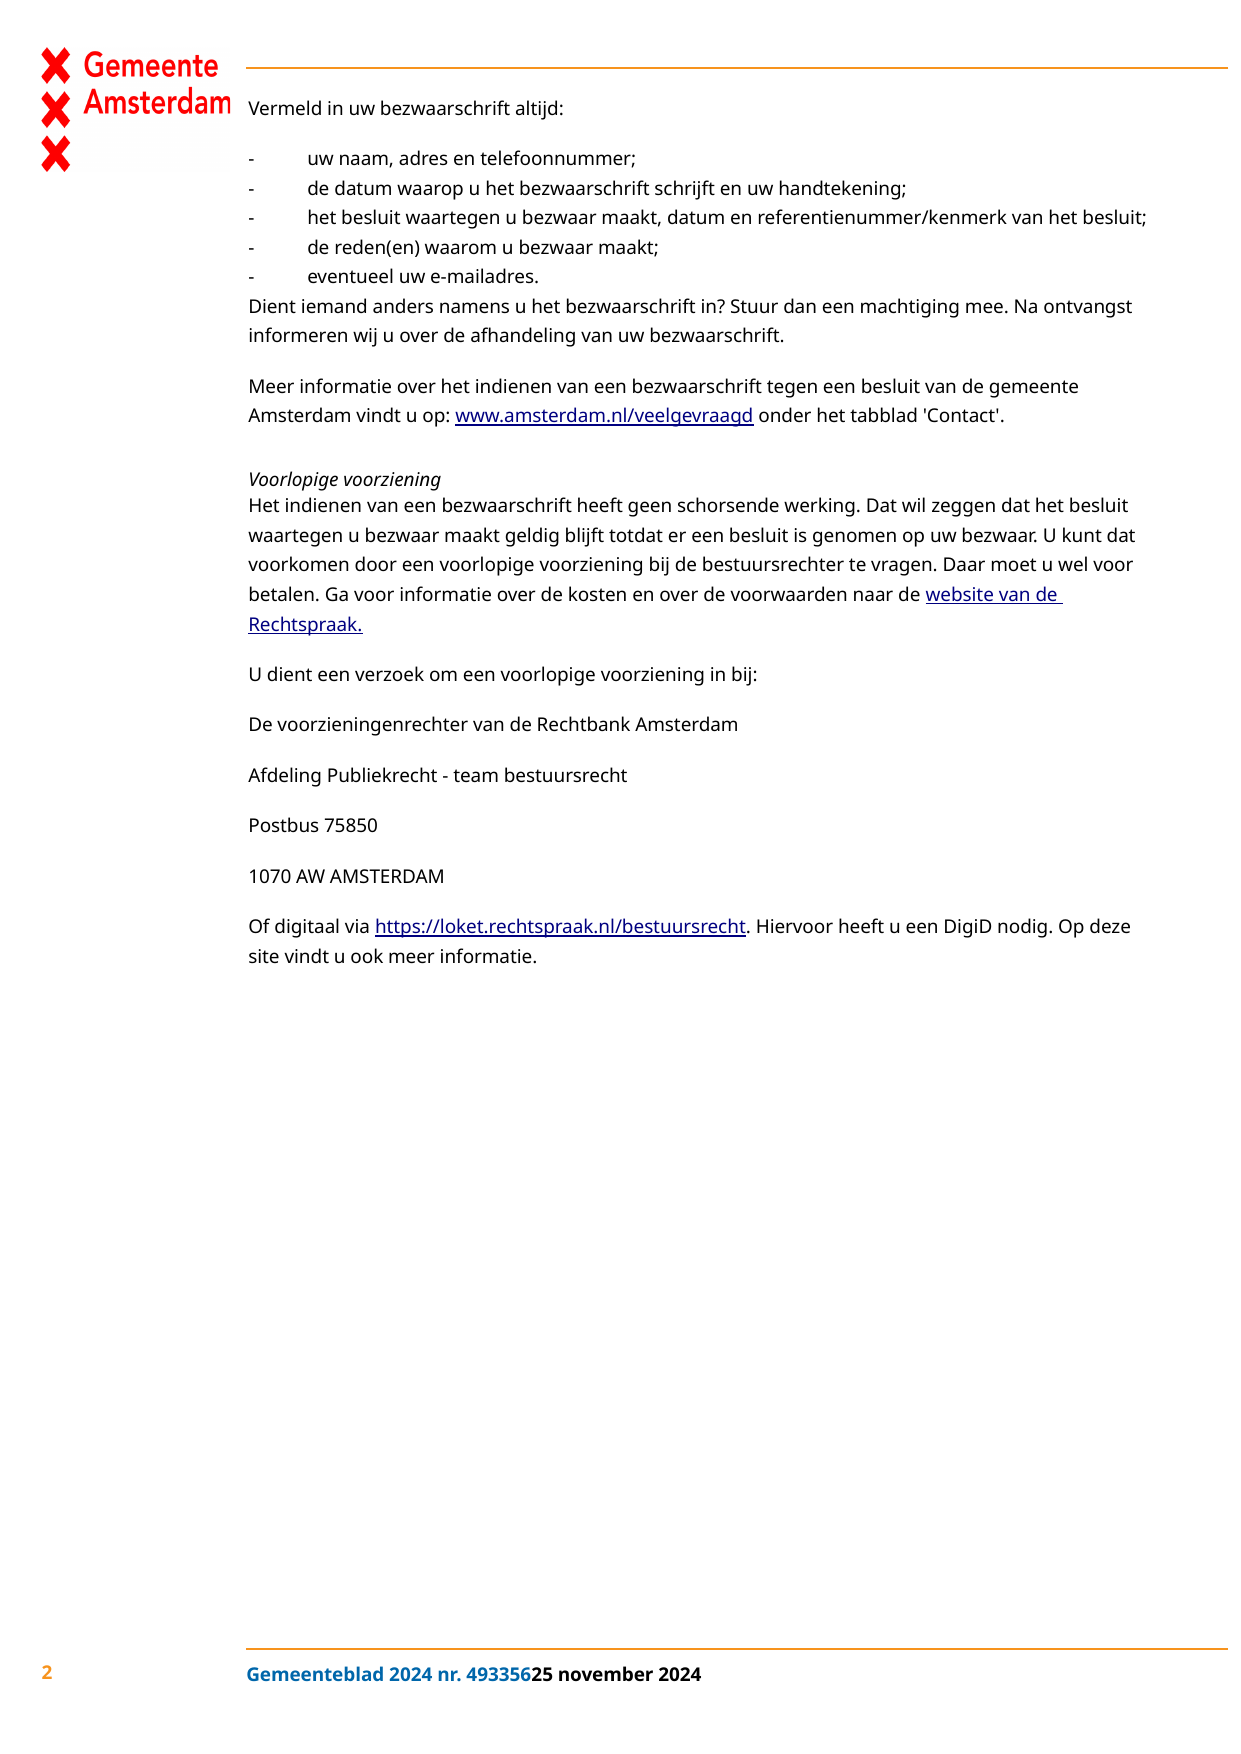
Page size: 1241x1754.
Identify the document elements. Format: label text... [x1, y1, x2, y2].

text Het indienen van een bezwaarschrift heeft geen schorsende werking. Dat wil zeggen dat het besluit waartegen u bezwaar maakt geldig blijft totdat er een besluit is genomen op uw bezwaar. U kunt dat voorkomen door een voorlopige voorziening bij de bestuursrechter te vragen. Daar moet u wel voor betalen. Ga voor informatie over de kosten en over de voorwaarden naar de website van de Rechtspraak. [248, 492, 1152, 636]
text Of digitaal via https://loket.rechtspraak.nl/bestuursrecht. Hiervoor heeft u een DigiD nodig. Op deze site vindt u ook meer informatie. [248, 913, 1152, 968]
text Meer informatie over het indienen van een bezwaarschrift tegen een besluit van de gemeente Amsterdam vindt u op: www.amsterdam.nl/veelgevraagd onder het tabblad 'Contact'. [248, 373, 1152, 428]
text U dient een verzoek om een voorlopige voorziening in bij: [248, 661, 1152, 687]
list uw naam, adres en telefoonnummer; [248, 145, 1152, 171]
text Dient iemand anders namens u het bezwaarschrift in? Stuur dan een machtiging mee. Na ontvangst informeren wij u over de afhandeling van uw bezwaarschrift. [248, 293, 1152, 348]
text Afdeling Publiekrecht - team bestuursrecht [248, 762, 1152, 788]
text Vermeld in uw bezwaarschrift altijd: [248, 95, 1152, 121]
list de datum waarop u het bezwaarschrift schrijft en uw handtekening; [248, 175, 1152, 201]
list eventueel uw e-mailadres. [248, 263, 1152, 289]
list het besluit waartegen u bezwaar maakt, datum en referentienummer/kenmerk van het besluit; [248, 204, 1152, 230]
picture [41, 47, 231, 172]
text Postbus 75850 [248, 812, 1152, 838]
list de reden(en) waarom u bezwaar maakt; [248, 234, 1152, 260]
text De voorzieningenrechter van de Rechtbank Amsterdam [248, 712, 1152, 737]
text 1070 AW AMSTERDAM [248, 863, 1152, 888]
text Voorlopige voorziening [248, 467, 1152, 492]
